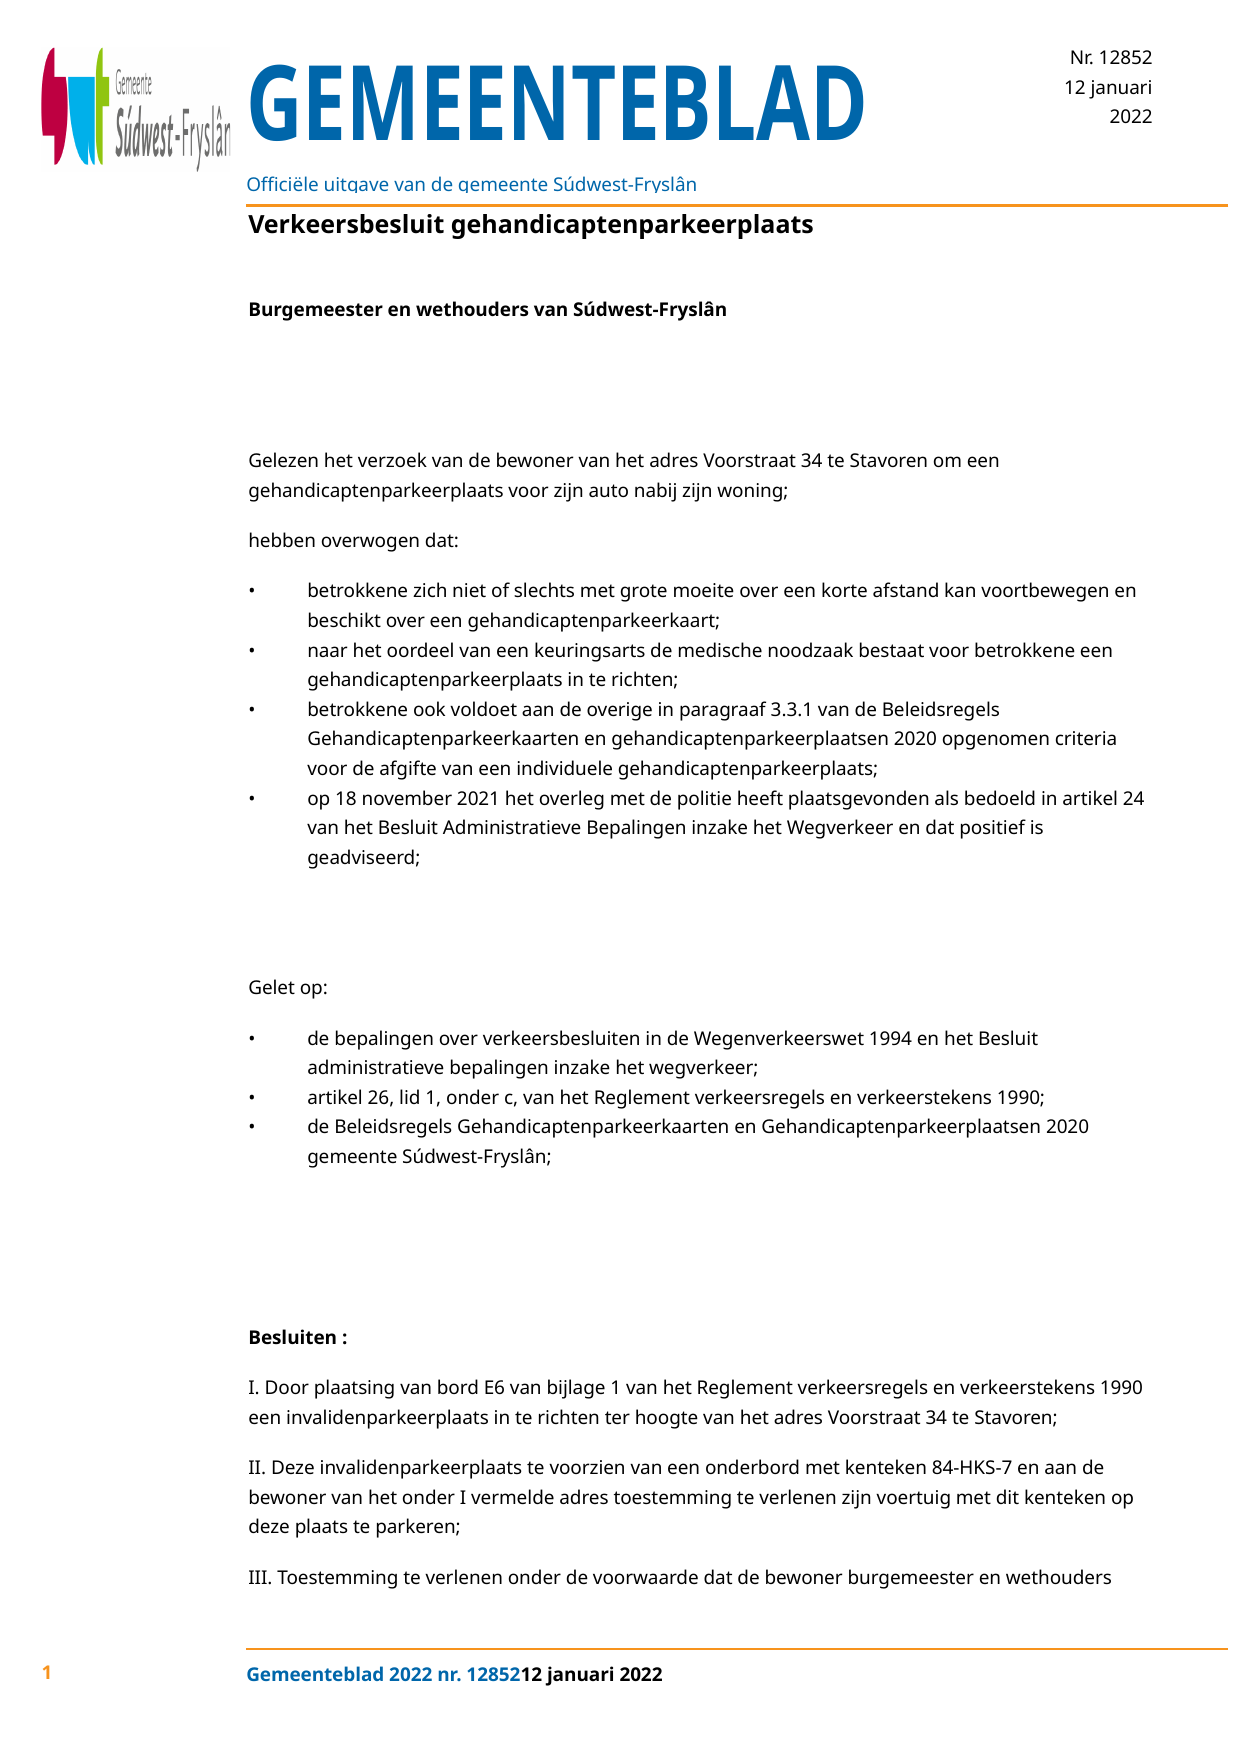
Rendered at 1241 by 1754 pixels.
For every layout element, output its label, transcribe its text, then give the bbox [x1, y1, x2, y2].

list artikel 26, lid 1, onder c, van het Reglement verkeersregels en verkeerstekens 1990; [248, 1084, 1152, 1110]
list betrokkene ook voldoet aan de overige in paragraaf 3.3.1 van de Beleidsregels Gehandicaptenparkeerkaarten en gehandicaptenparkeerplaatsen 2020 opgenomen criteria voor de afgifte van een individuele gehandicaptenparkeerplaats; [248, 696, 1152, 781]
text III. Toestemming te verlenen onder de voorwaarde dat de bewoner burgemeester en wethouders [248, 1564, 1152, 1590]
text Verkeersbesluit gehandicaptenparkeerplaats [248, 207, 1152, 241]
text Burgemeester en wethouders van Súdwest-Fryslân [248, 296, 1152, 322]
list de bepalingen over verkeersbesluiten in de Wegenverkeerswet 1994 en het Besluit administratieve bepalingen inzake het wegverkeer; [248, 1025, 1152, 1080]
text hebben overwogen dat: [248, 527, 1152, 553]
list op 18 november 2021 het overleg met de politie heeft plaatsgevonden als bedoeld in artikel 24 van het Besluit Administratieve Bepalingen inzake het Wegverkeer en dat positief is geadviseerd; [248, 785, 1152, 870]
list betrokkene zich niet of slechts met grote moeite over een korte afstand kan voortbewegen en beschikt over een gehandicaptenparkeerkaart; [248, 578, 1152, 633]
text I. Door plaatsing van bord E6 van bijlage 1 van het Reglement verkeersregels en verkeerstekens 1990 een invalidenparkeerplaats in te richten ter hoogte van het adres Voorstraat 34 te Stavoren; [248, 1374, 1152, 1430]
picture [41, 47, 231, 172]
text II. Deze invalidenparkeerplaats te voorzien van een onderbord met kenteken 84-HKS-7 en aan de bewoner van het onder I vermelde adres toestemming te verlenen zijn voertuig met dit kenteken op deze plaats te parkeren; [248, 1454, 1152, 1539]
text Gelezen het verzoek van de bewoner van het adres Voorstraat 34 te Stavoren om een gehandicaptenparkeerplaats voor zijn auto nabij zijn woning; [248, 447, 1152, 503]
text Gelet op: [248, 974, 1152, 1000]
text Besluiten : [248, 1324, 1152, 1350]
list de Beleidsregels Gehandicaptenparkeerkaarten en Gehandicaptenparkeerplaatsen 2020 gemeente Súdwest-Fryslân; [248, 1113, 1152, 1169]
list naar het oordeel van een keuringsarts de medische noodzaak bestaat voor betrokkene een gehandicaptenparkeerplaats in te richten; [248, 637, 1152, 692]
